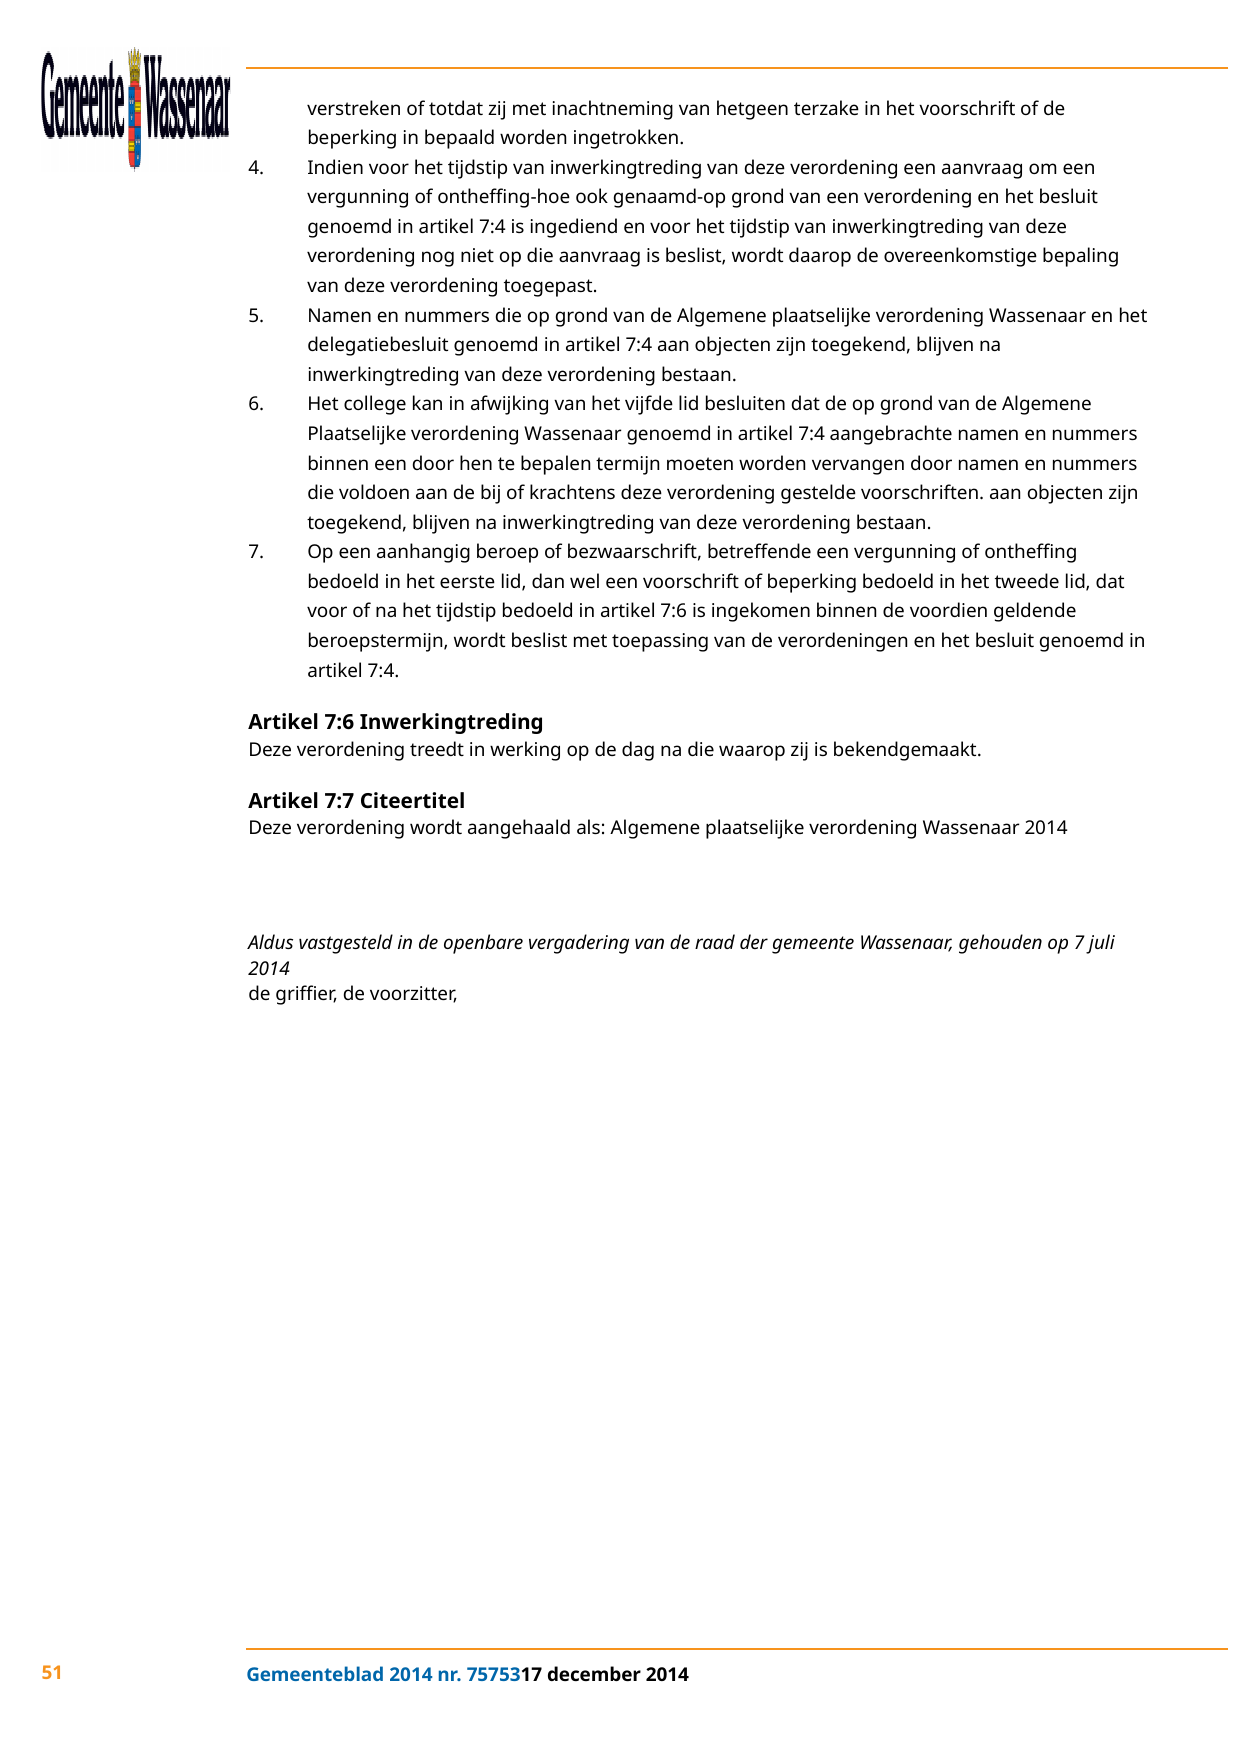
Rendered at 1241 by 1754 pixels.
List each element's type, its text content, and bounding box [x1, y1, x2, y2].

picture [41, 47, 231, 172]
list Namen en nummers die op grond van de Algemene plaatselijke verordening Wassenaar en het delegatiebesluit genoemd in artikel 7:4 aan objecten zijn toegekend, blijven na inwerkingtreding van deze verordening bestaan. [248, 302, 1152, 387]
text Artikel 7:7 Citeertitel [248, 786, 1152, 814]
text Deze verordening treedt in werking op de dag na die waarop zij is bekendgemaakt. [248, 736, 1152, 761]
text Aldus vastgesteld in de openbare vergadering van de raad der gemeente Wassenaar, gehouden op 7 juli 2014 [248, 929, 1152, 981]
list Indien voor het tijdstip van inwerkingtreding van deze verordening een aanvraag om een vergunning of ontheffing-hoe ook genaamd-op grond van een verordening en het besluit genoemd in artikel 7:4 is ingediend en voor het tijdstip van inwerkingtreding van deze verordening nog niet op die aanvraag is beslist, wordt daarop de overeenkomstige bepaling van deze verordening toegepast. [248, 154, 1152, 298]
list Het college kan in afwijking van het vijfde lid besluiten dat de op grond van de Algemene Plaatselijke verordening Wassenaar genoemd in artikel 7:4 aangebrachte namen en nummers binnen een door hen te bepalen termijn moeten worden vervangen door namen en nummers die voldoen aan de bij of krachtens deze verordening gestelde voorschriften. aan objecten zijn toegekend, blijven na inwerkingtreding van deze verordening bestaan. [248, 391, 1152, 535]
text Deze verordening wordt aangehaald als: Algemene plaatselijke verordening Wassenaar 2014 [248, 814, 1152, 840]
text Artikel 7:6 Inwerkingtreding [248, 707, 1152, 736]
text de griffier, de voorzitter, [248, 981, 1152, 1006]
list verstreken of totdat zij met inachtneming van hetgeen terzake in het voorschrift of de beperking in bepaald worden ingetrokken. [248, 95, 1152, 150]
list Op een aanhangig beroep of bezwaarschrift, betreffende een vergunning of ontheffing bedoeld in het eerste lid, dan wel een voorschrift of beperking bedoeld in het tweede lid, dat voor of na het tijdstip bedoeld in artikel 7:6 is ingekomen binnen de voordien geldende beroepstermijn, wordt beslist met toepassing van de verordeningen en het besluit genoemd in artikel 7:4. [248, 538, 1152, 683]
